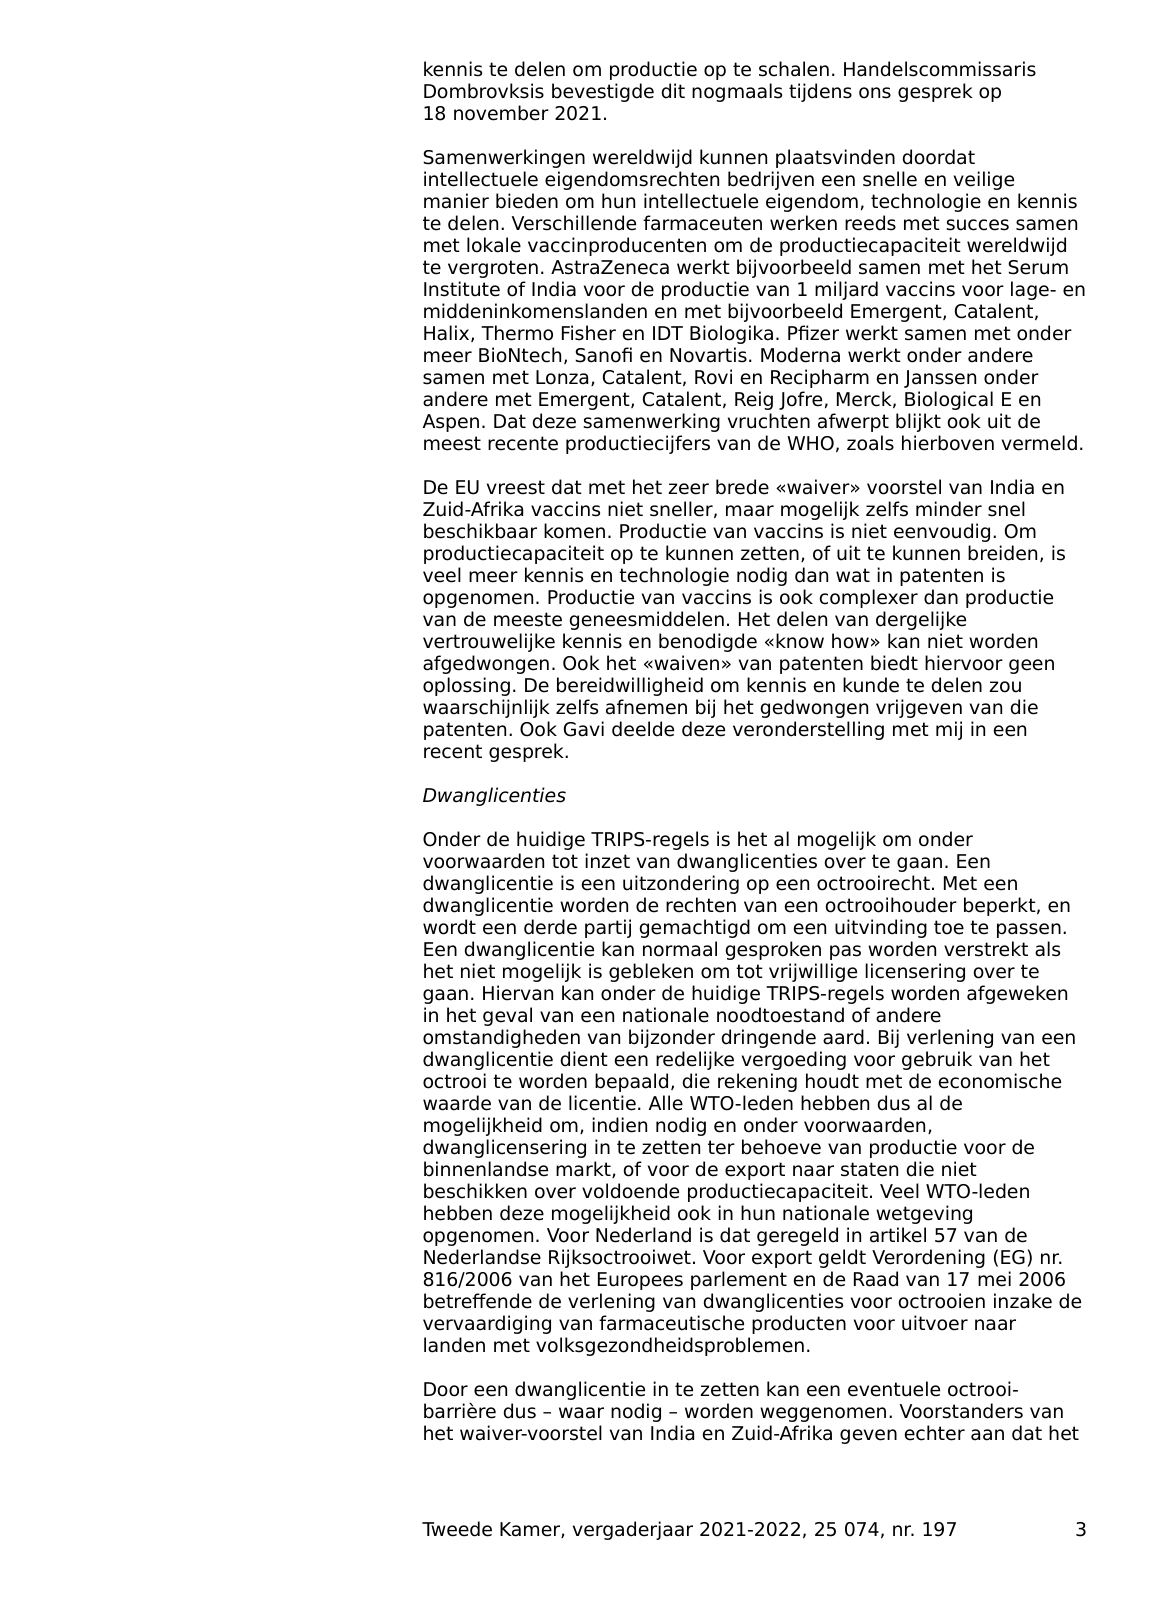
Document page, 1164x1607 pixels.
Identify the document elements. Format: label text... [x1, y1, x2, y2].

text De EU vreest dat met het zeer brede «waiver» voorstel van India en Zuid-Afrika vaccins niet sneller, maar mogelijk zelfs minder snel beschikbaar komen. Productie van vaccins is niet eenvoudig. Om productiecapaciteit op te kunnen zetten, of uit te kunnen breiden, is veel meer kennis en technologie nodig dan wat in patenten is opgenomen. Productie van vaccins is ook complexer dan productie van de meeste geneesmiddelen. Het delen van dergelijke vertrouwelijke kennis en benodigde «know how» kan niet worden afgedwongen. Ook het «waiven» van patenten biedt hiervoor geen oplossing. De bereidwilligheid om kennis en kunde te delen zou waarschijnlijk zelfs afnemen bij het gedwongen vrijgeven van die patenten. Ook Gavi deelde deze veronderstelling met mij in een recent gesprek. [422, 477, 1087, 763]
text Samenwerkingen wereldwijd kunnen plaatsvinden doordat intellectuele eigendomsrechten bedrijven een snelle en veilige manier bieden om hun intellectuele eigendom, technologie en kennis te delen. Verschillende farmaceuten werken reeds met succes samen met lokale vaccinproducenten om de productiecapaciteit wereldwijd te vergroten. AstraZeneca werkt bijvoorbeeld samen met het Serum Institute of India voor de productie van 1 miljard vaccins voor lage- en middeninkomenslanden en met bijvoorbeeld Emergent, Catalent, Halix, Thermo Fisher en IDT Biologika. Pfizer werkt samen met onder meer BioNtech, Sanofi en Novartis. Moderna werkt onder andere samen met Lonza, Catalent, Rovi en Recipharm en Janssen onder andere met Emergent, Catalent, Reig Jofre, Merck, Biological E en Aspen. Dat deze samenwerking vruchten afwerpt blijkt ook uit de meest recente productiecijfers van de WHO, zoals hierboven vermeld. [422, 147, 1087, 455]
text Onder de huidige TRIPS-regels is het al mogelijk om onder voorwaarden tot inzet van dwanglicenties over te gaan. Een dwanglicentie is een uitzondering op een octrooirecht. Met een dwanglicentie worden de rechten van een octrooihouder beperkt, en wordt een derde partij gemachtigd om een uitvinding toe te passen. Een dwanglicentie kan normaal gesproken pas worden verstrekt als het niet mogelijk is gebleken om tot vrijwillige licensering over te gaan. Hiervan kan onder de huidige TRIPS-regels worden afgeweken in het geval van een nationale noodtoestand of andere omstandigheden van bijzonder dringende aard. Bij verlening van een dwanglicentie dient een redelijke vergoeding voor gebruik van het octrooi te worden bepaald, die rekening houdt met de economische waarde van de licentie. Alle WTO-leden hebben dus al de mogelijkheid om, indien nodig en onder voorwaarden, dwanglicensering in te zetten ter behoeve van productie voor de binnenlandse markt, of voor de export naar staten die niet beschikken over voldoende productiecapaciteit. Veel WTO-leden hebben deze mogelijkheid ook in hun nationale wetgeving opgenomen. Voor Nederland is dat geregeld in artikel 57 van de Nederlandse Rijksoctrooiwet. Voor export geldt Verordening (EG) nr. 816/2006 van het Europees parlement en de Raad van 17 mei 2006 betreffende de verlening van dwanglicenties voor octrooien inzake de vervaardiging van farmaceutische producten voor uitvoer naar landen met volksgezondheidsproblemen. [422, 829, 1087, 1357]
text kennis te delen om productie op te schalen. Handelscommissaris Dombrovksis bevestigde dit nogmaals tijdens ons gesprek op 18 november 2021. [422, 59, 1087, 125]
text Door een dwanglicentie in te zetten kan een eventuele octrooi-barrière dus – waar nodig – worden weggenomen. Voorstanders van het waiver-voorstel van India en Zuid-Afrika geven echter aan dat het [422, 1379, 1087, 1445]
subtitle Dwanglicenties [422, 785, 1087, 807]
